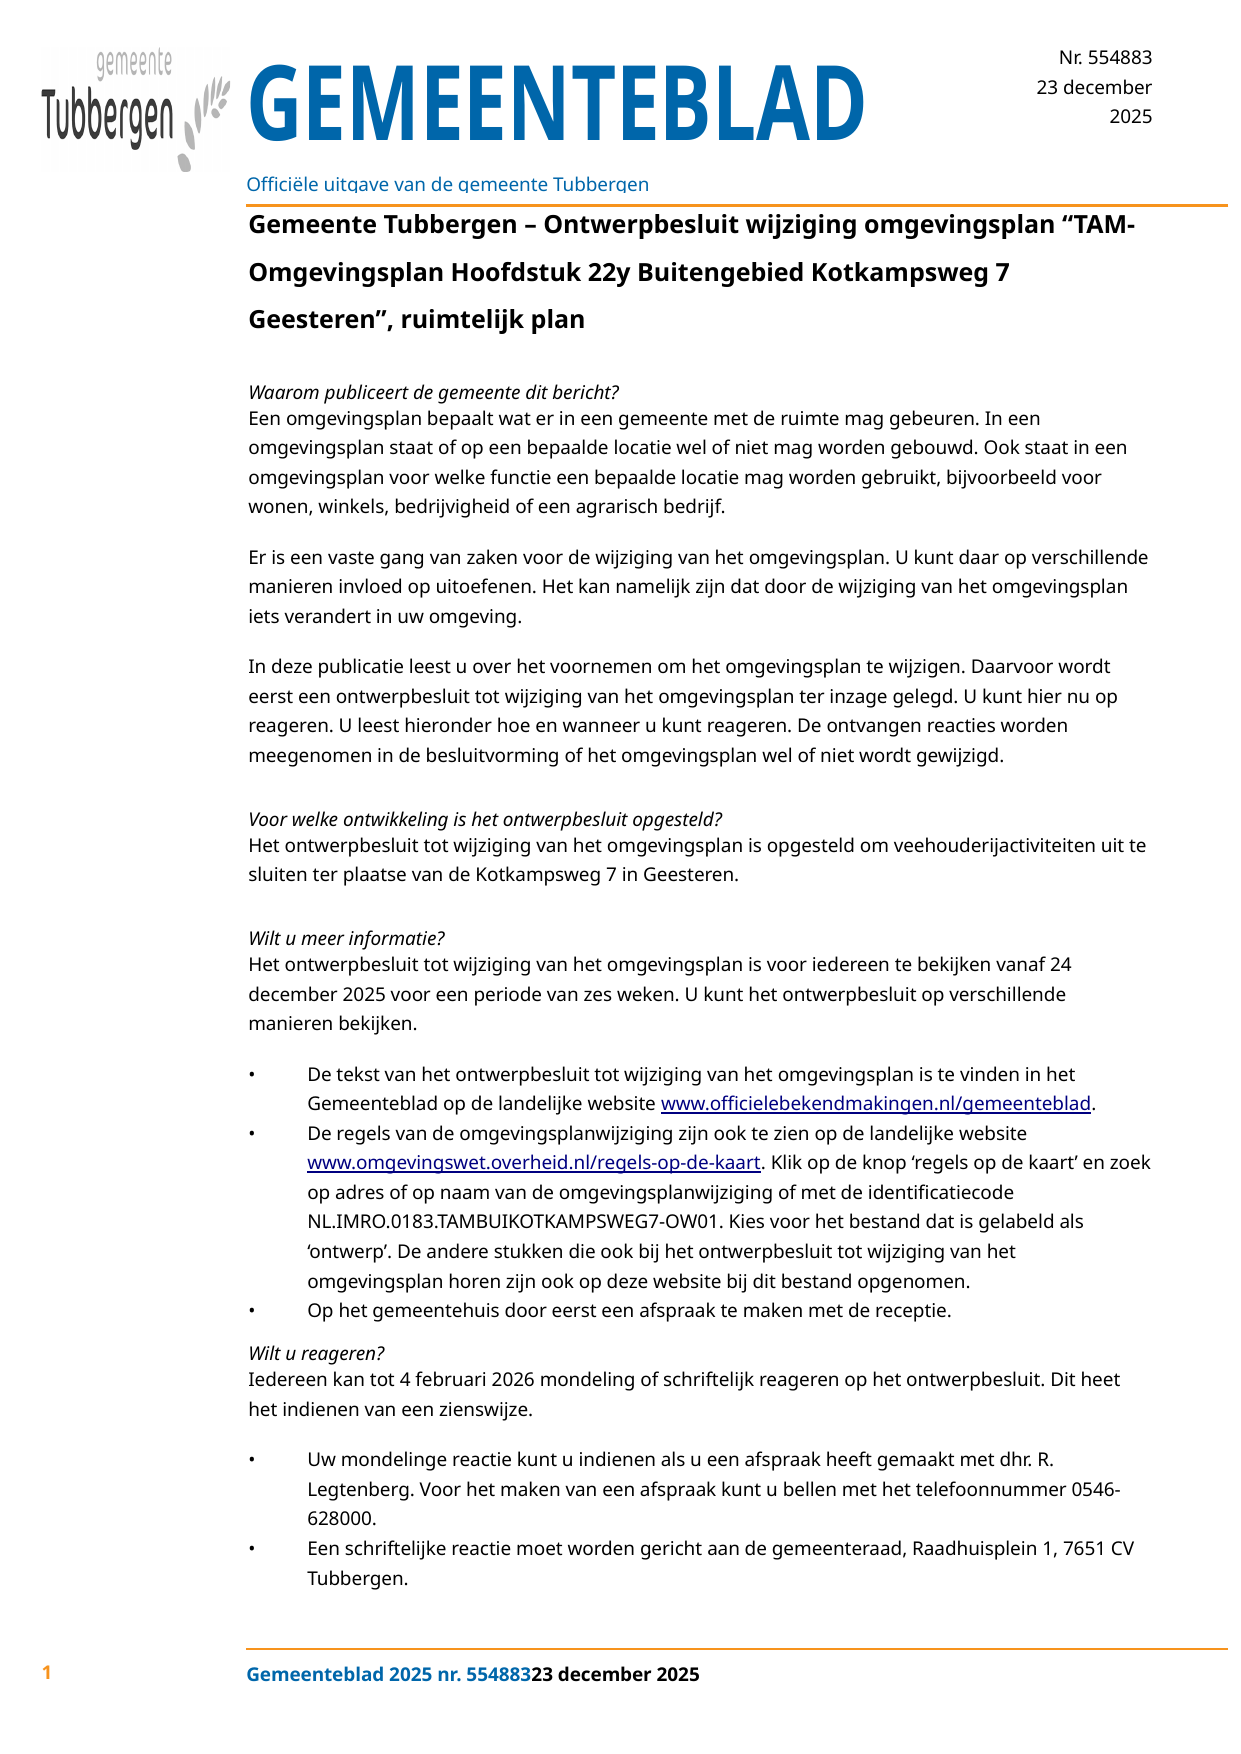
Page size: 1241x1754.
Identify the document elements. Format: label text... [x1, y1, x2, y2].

text Er is een vaste gang van zaken voor de wijziging van het omgevingsplan. U kunt daar op verschillende manieren invloed op uitoefenen. Het kan namelijk zijn dat door de wijziging van het omgevingsplan iets verandert in uw omgeving. [248, 544, 1152, 629]
list Uw mondelinge reactie kunt u indienen als u een afspraak heeft gemaakt met dhr. R. Legtenberg. Voor het maken van een afspraak kunt u bellen met het telefoonnummer 0546-628000. [248, 1446, 1152, 1531]
list Een schriftelijke reactie moet worden gericht aan de gemeenteraad, Raadhuisplein 1, 7651 CV Tubbergen. [248, 1535, 1152, 1590]
picture [41, 47, 231, 172]
text Gemeente Tubbergen – Ontwerpbesluit wijziging omgevingsplan “TAM-Omgevingsplan Hoofdstuk 22y Buitengebied Kotkampsweg 7 Geesteren”, ruimtelijk plan [248, 207, 1152, 336]
text Iedereen kan tot 4 februari 2026 mondeling of schriftelijk reageren op het ontwerpbesluit. Dit heet het indienen van een zienswijze. [248, 1366, 1152, 1422]
text Het ontwerpbesluit tot wijziging van het omgevingsplan is opgesteld om veehouderijactiviteiten uit te sluiten ter plaatse van de Kotkampsweg 7 in Geesteren. [248, 832, 1152, 887]
text Voor welke ontwikkeling is het ontwerpbesluit opgesteld? [248, 806, 1152, 832]
text Wilt u reageren? [248, 1341, 1152, 1366]
list Op het gemeentehuis door eerst een afspraak te maken met de receptie. [248, 1297, 1152, 1323]
text Een omgevingsplan bepaalt wat er in een gemeente met de ruimte mag gebeuren. In een omgevingsplan staat of op een bepaalde locatie wel of niet mag worden gebouwd. Ook staat in een omgevingsplan voor welke functie een bepaalde locatie mag worden gebruikt, bijvoorbeeld voor wonen, winkels, bedrijvigheid of een agrarisch bedrijf. [248, 405, 1152, 519]
text Wilt u meer informatie? [248, 926, 1152, 951]
text Het ontwerpbesluit tot wijziging van het omgevingsplan is voor iedereen te bekijken vanaf 24 december 2025 voor een periode van zes weken. U kunt het ontwerpbesluit op verschillende manieren bekijken. [248, 951, 1152, 1036]
list De regels van de omgevingsplanwijziging zijn ook te zien op de landelijke website www.omgevingswet.overheid.nl/regels-op-de-kaart. Klik op de knop ‘regels op de kaart’ en zoek op adres of op naam van de omgevingsplanwijziging of met de identificatiecode NL.IMRO.0183.TAMBUIKOTKAMPSWEG7-OW01. Kies voor het bestand dat is gelabeld als ‘ontwerp’. De andere stukken die ook bij het ontwerpbesluit tot wijziging van het omgevingsplan horen zijn ook op deze website bij dit bestand opgenomen. [248, 1120, 1152, 1294]
list De tekst van het ontwerpbesluit tot wijziging van het omgevingsplan is te vinden in het Gemeenteblad op de landelijke website www.officielebekendmakingen.nl/gemeenteblad. [248, 1061, 1152, 1116]
text Waarom publiceert de gemeente dit bericht? [248, 379, 1152, 405]
text In deze publicatie leest u over het voornemen om het omgevingsplan te wijzigen. Daarvoor wordt eerst een ontwerpbesluit tot wijziging van het omgevingsplan ter inzage gelegd. U kunt hier nu op reageren. U leest hieronder hoe en wanneer u kunt reageren. De ontvangen reacties worden meegenomen in de besluitvorming of het omgevingsplan wel of niet wordt gewijzigd. [248, 653, 1152, 768]
